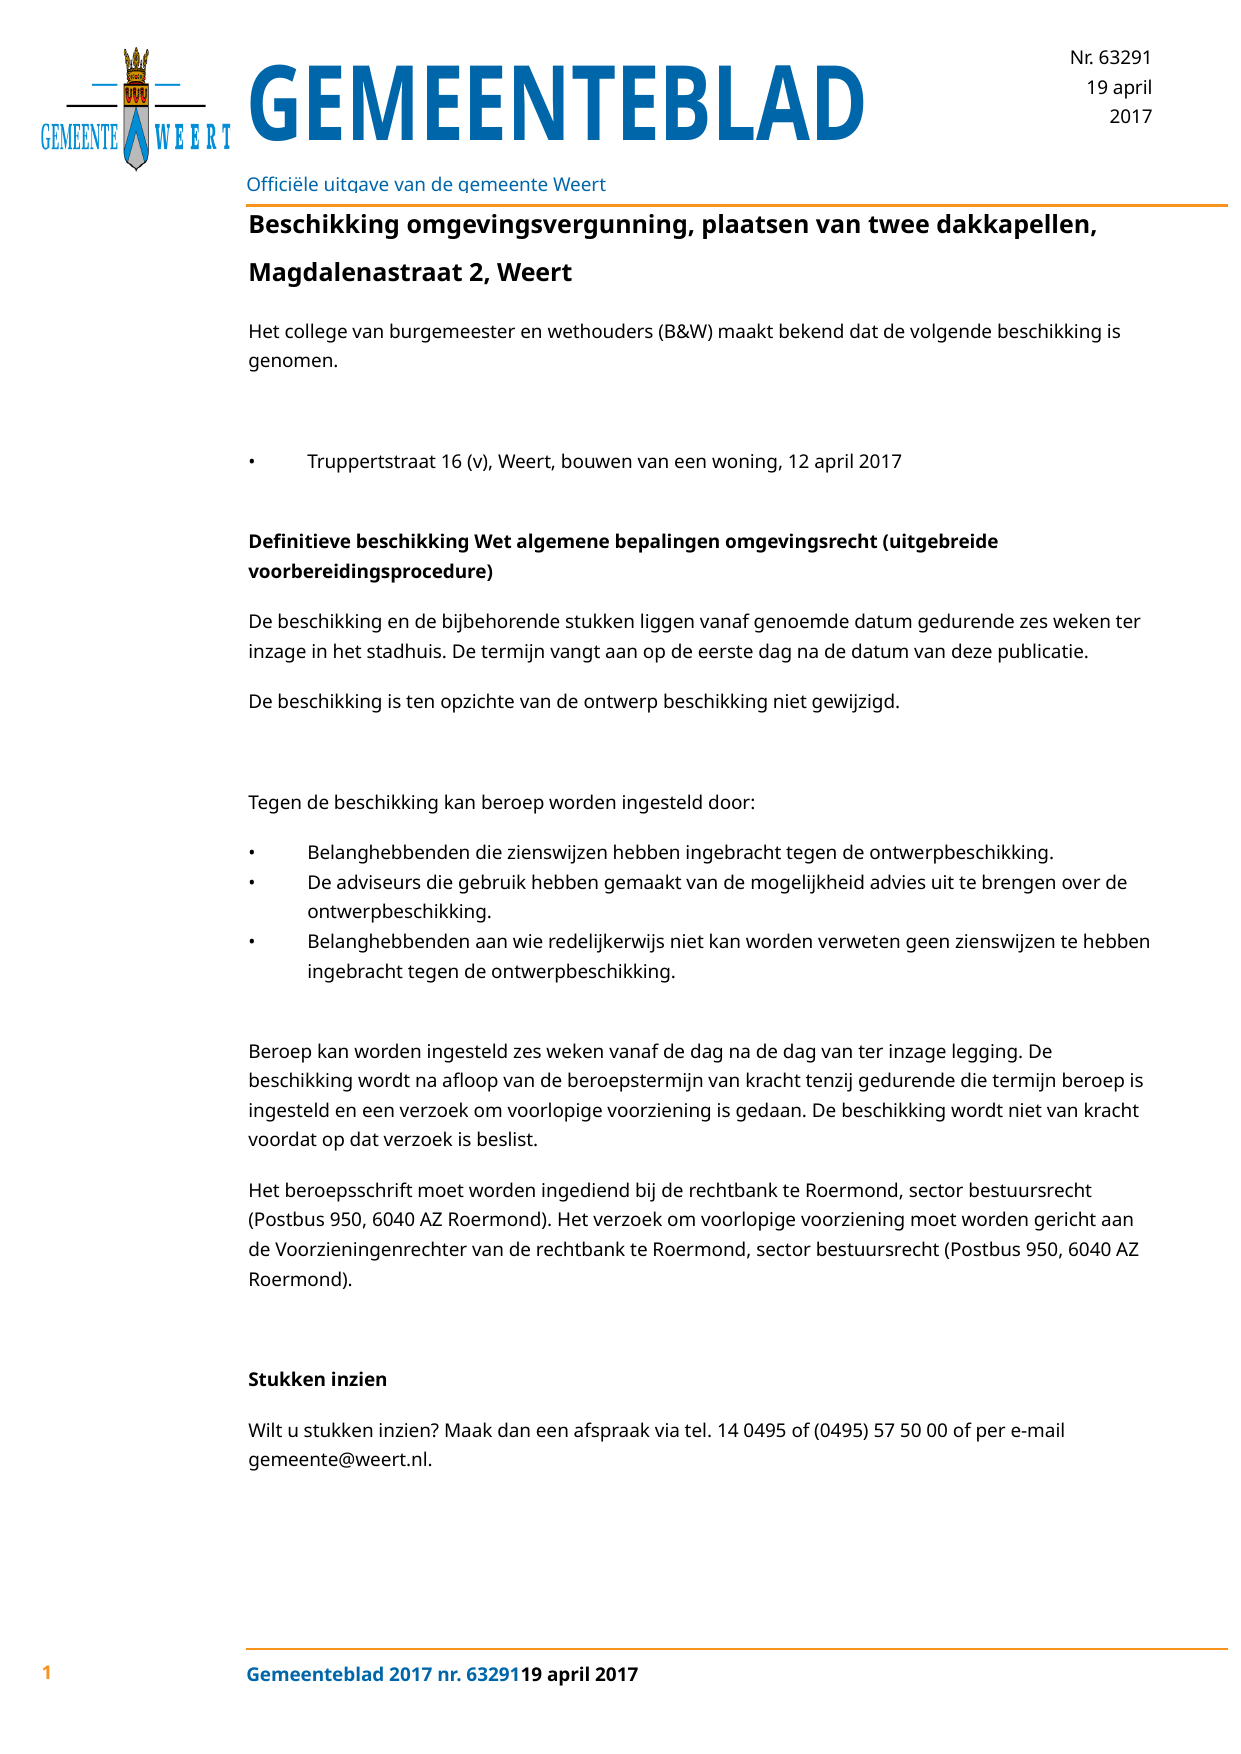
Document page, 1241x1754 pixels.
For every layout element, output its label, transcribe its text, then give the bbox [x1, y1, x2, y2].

list Truppertstraat 16 (v), Weert, bouwen van een woning, 12 april 2017 [248, 448, 1152, 474]
text Het college van burgemeester en wethouders (B&W) maakt bekend dat de volgende beschikking is genomen. [248, 318, 1152, 373]
list Belanghebbenden die zienswijzen hebben ingebracht tegen de ontwerpbeschikking. [248, 839, 1152, 865]
text Het beroepsschrift moet worden ingediend bij de rechtbank te Roermond, sector bestuursrecht (Postbus 950, 6040 AZ Roermond). Het verzoek om voorlopige voorziening moet worden gericht aan de Voorzieningenrechter van de rechtbank te Roermond, sector bestuursrecht (Postbus 950, 6040 AZ Roermond). [248, 1177, 1152, 1292]
text Wilt u stukken inzien? Maak dan een afspraak via tel. 14 0495 of (0495) 57 50 00 of per e-mail gemeente@weert.nl. [248, 1417, 1152, 1472]
picture [41, 47, 231, 172]
text De beschikking en de bijbehorende stukken liggen vanaf genoemde datum gedurende zes weken ter inzage in het stadhuis. De termijn vangt aan op de eerste dag na de datum van deze publicatie. [248, 608, 1152, 664]
text Tegen de beschikking kan beroep worden ingesteld door: [248, 789, 1152, 815]
text Definitieve beschikking Wet algemene bepalingen omgevingsrecht (uitgebreide voorbereidingsprocedure) [248, 528, 1152, 584]
list Belanghebbenden aan wie redelijkerwijs niet kan worden verweten geen zienswijzen te hebben ingebracht tegen de ontwerpbeschikking. [248, 928, 1152, 984]
text Beroep kan worden ingesteld zes weken vanaf de dag na de dag van ter inzage legging. De beschikking wordt na afloop van de beroepstermijn van kracht tenzij gedurende die termijn beroep is ingesteld en een verzoek om voorlopige voorziening is gedaan. De beschikking wordt niet van kracht voordat op dat verzoek is beslist. [248, 1038, 1152, 1152]
text Beschikking omgevingsvergunning, plaatsen van twee dakkapellen, Magdalenastraat 2, Weert [248, 207, 1152, 288]
text De beschikking is ten opzichte van de ontwerp beschikking niet gewijzigd. [248, 688, 1152, 714]
text Stukken inzien [248, 1367, 1152, 1392]
list De adviseurs die gebruik hebben gemaakt van de mogelijkheid advies uit te brengen over de ontwerpbeschikking. [248, 869, 1152, 924]
